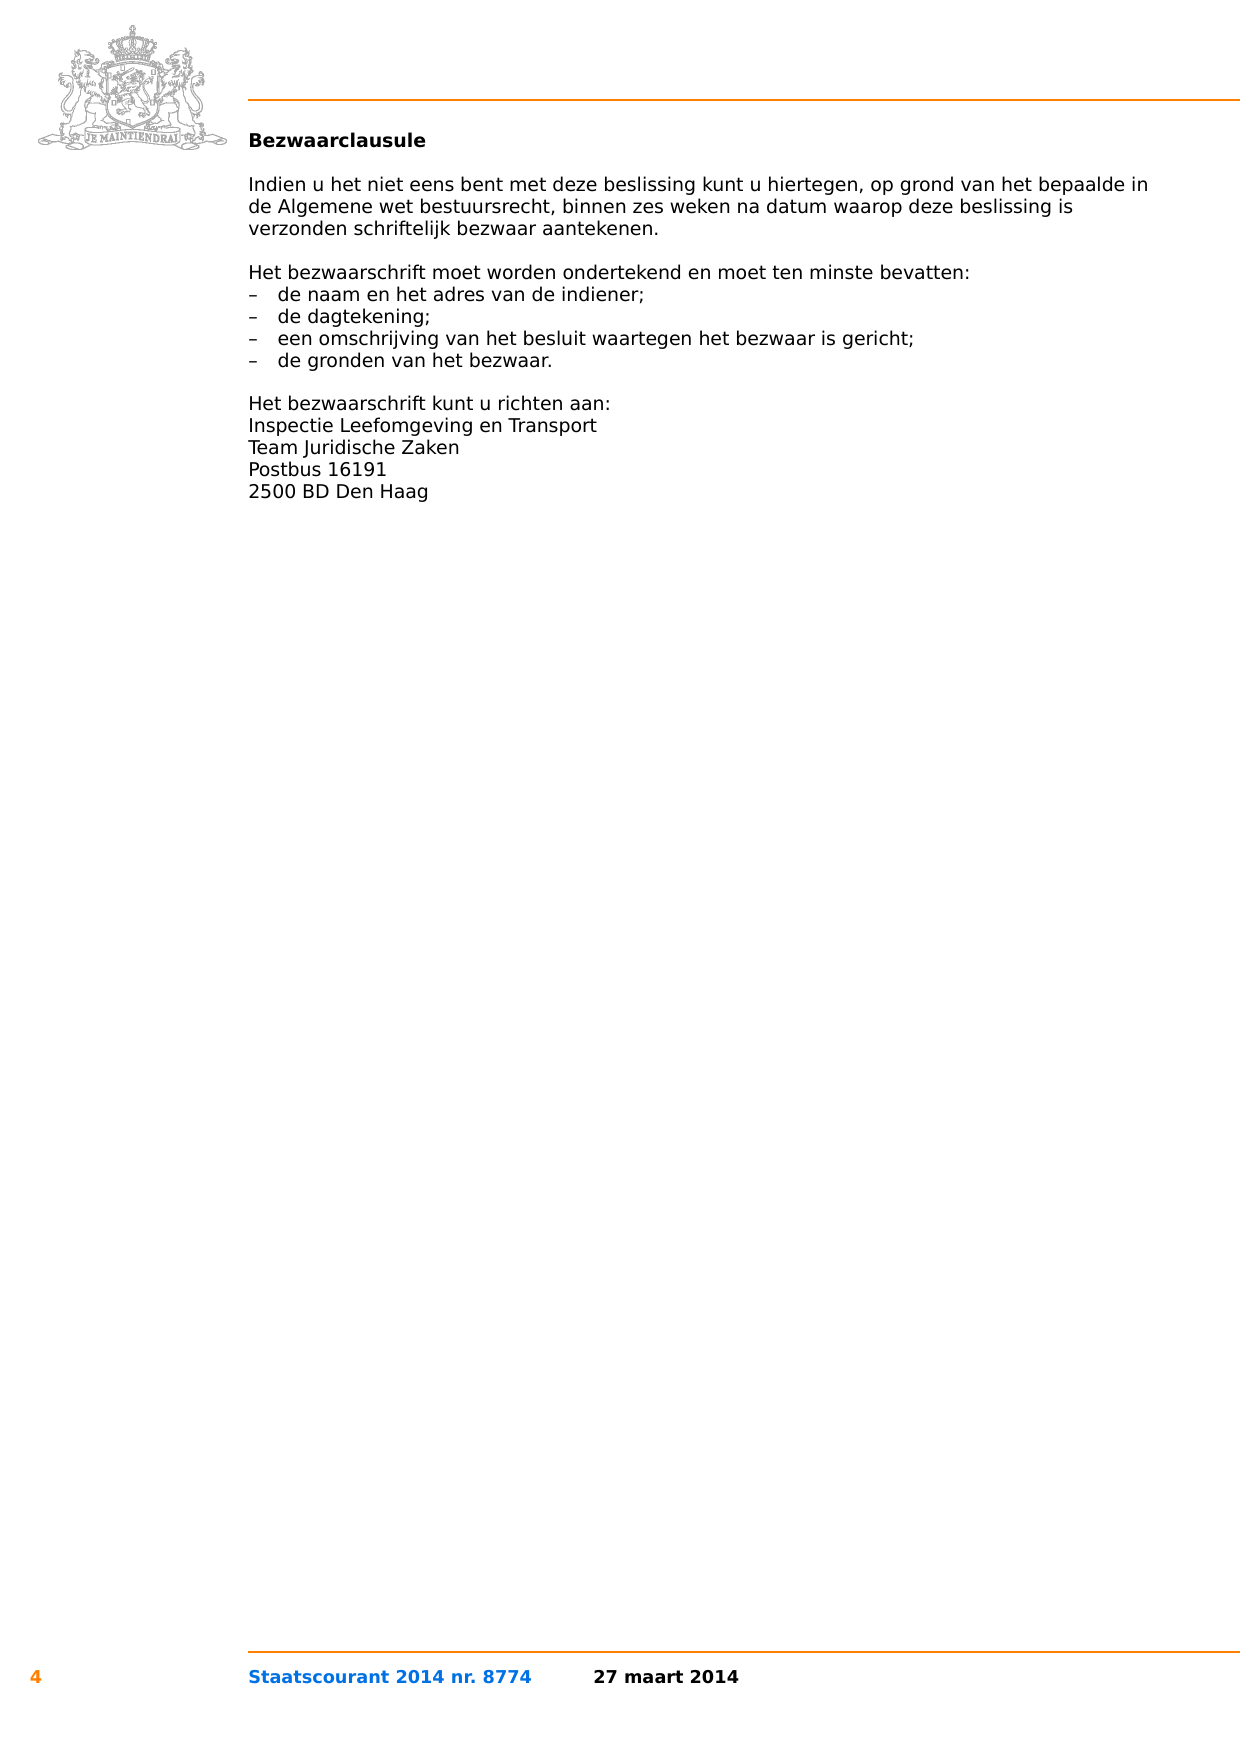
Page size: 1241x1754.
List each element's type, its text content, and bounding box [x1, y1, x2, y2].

text Indien u het niet eens bent met deze beslissing kunt u hiertegen, op grond van het bepaalde in de Algemene wet bestuursrecht, binnen zes weken na datum waarop deze beslissing is verzonden schriftelijk bezwaar aantekenen. [248, 174, 1163, 240]
text – de dagtekening; [248, 306, 1163, 327]
text Postbus 16191 [248, 459, 1163, 481]
text – een omschrijving van het besluit waartegen het bezwaar is gericht; [248, 327, 1163, 349]
text Het bezwaarschrift moet worden ondertekend en moet ten minste bevatten: [248, 262, 1163, 283]
text – de gronden van het bezwaar. [248, 349, 1163, 371]
picture [38, 25, 227, 150]
text Bezwaarclausule [248, 130, 1163, 152]
text Inspectie Leefomgeving en Transport [248, 415, 1163, 437]
text 2500 BD Den Haag [248, 481, 1163, 503]
text – de naam en het adres van de indiener; [248, 283, 1163, 306]
text Team Juridische Zaken [248, 437, 1163, 459]
text Het bezwaarschrift kunt u richten aan: [248, 393, 1163, 415]
